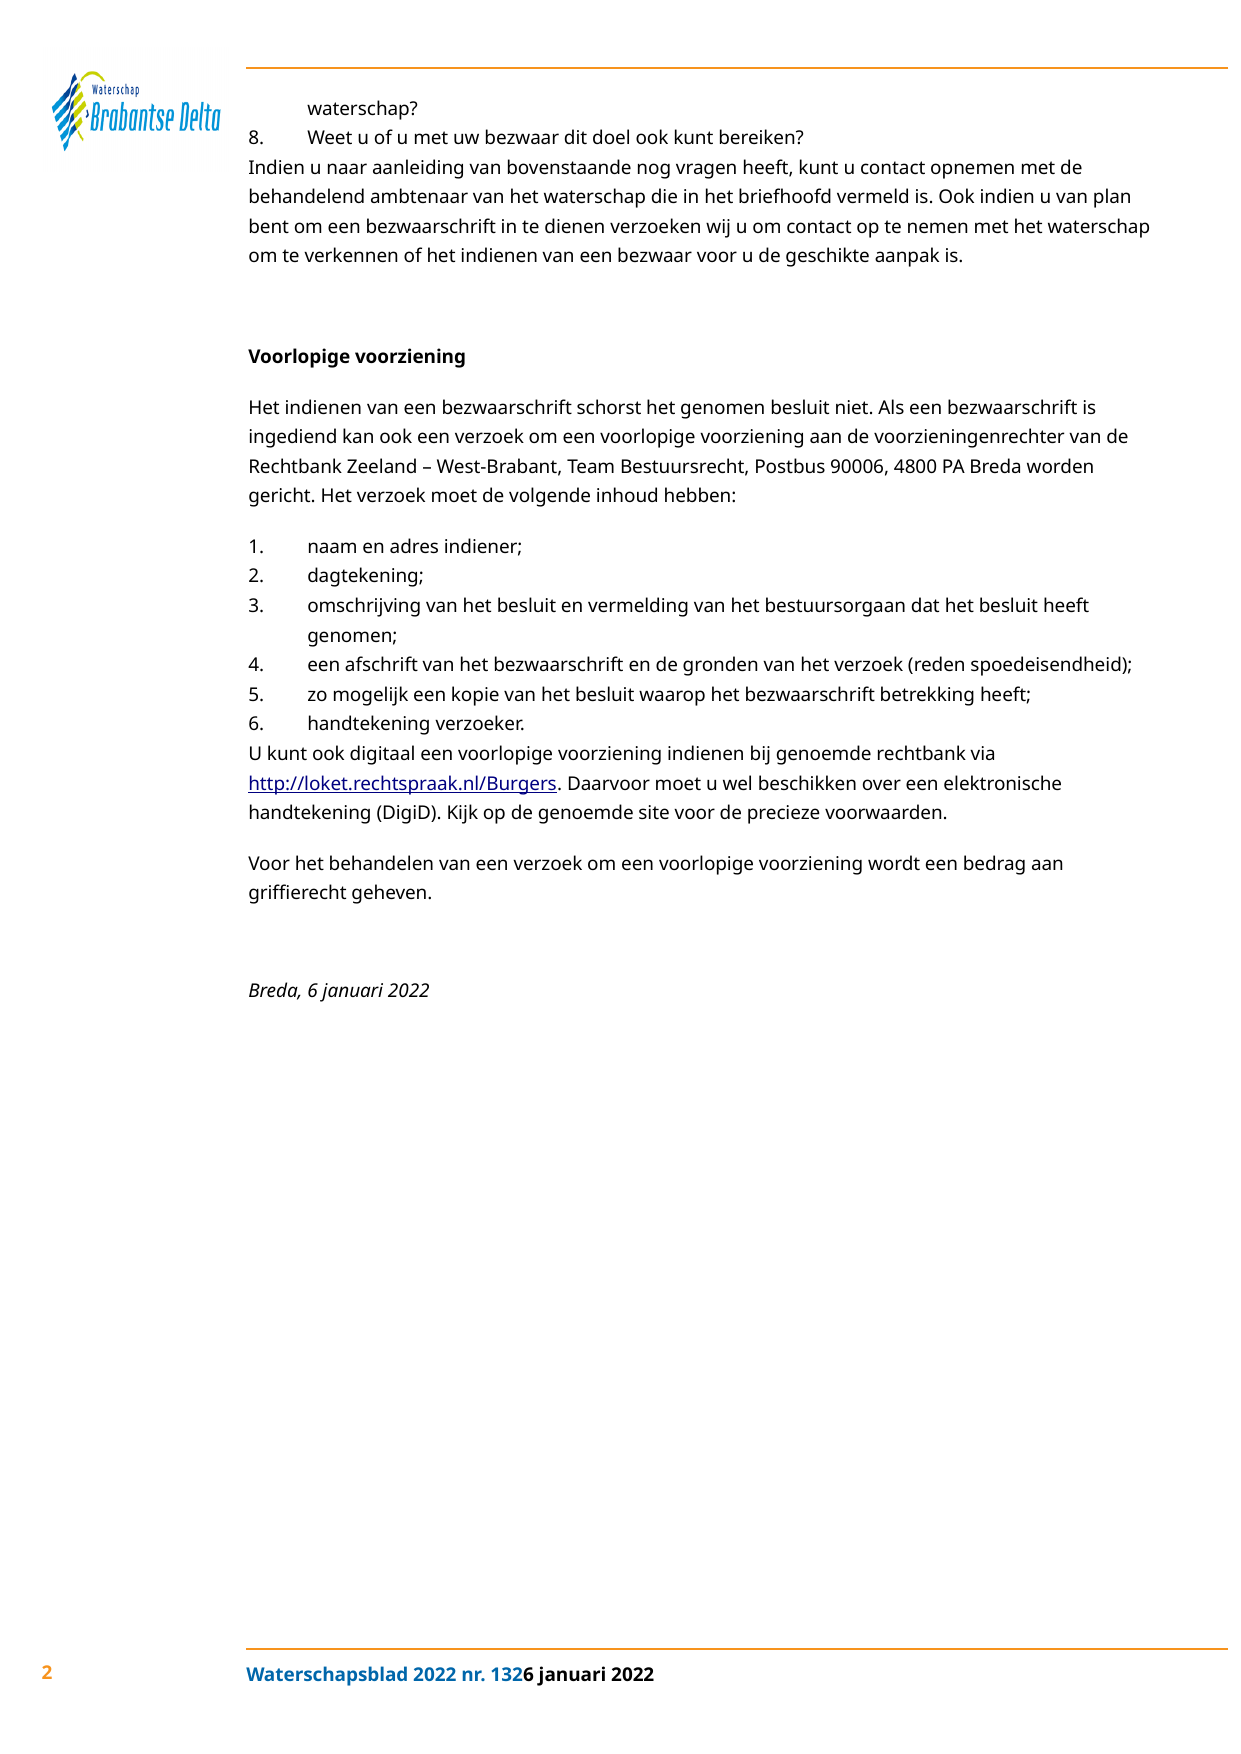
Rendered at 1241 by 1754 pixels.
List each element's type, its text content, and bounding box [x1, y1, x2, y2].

list Weet u of u met uw bezwaar dit doel ook kunt bereiken? [248, 124, 1152, 150]
list zo mogelijk een kopie van het besluit waarop het bezwaarschrift betrekking heeft; [248, 681, 1152, 707]
text Indien u naar aanleiding van bovenstaande nog vragen heeft, kunt u contact opnemen met de behandelend ambtenaar van het waterschap die in het briefhoofd vermeld is. Ook indien u van plan bent om een bezwaarschrift in te dienen verzoeken wij u om contact op te nemen met het waterschap om te verkennen of het indienen van een bezwaar voor u de geschikte aanpak is. [248, 154, 1152, 268]
list omschrijving van het besluit en vermelding van het bestuursorgaan dat het besluit heeft genomen; [248, 592, 1152, 648]
text Voor het behandelen van een verzoek om een voorlopige voorziening wordt een bedrag aan griffierecht geheven. [248, 850, 1152, 905]
list naam en adres indiener; [248, 533, 1152, 559]
list dagtekening; [248, 563, 1152, 588]
list handtekening verzoeker. [248, 711, 1152, 736]
text Breda, 6 januari 2022 [248, 978, 1152, 1003]
text Het indienen van een bezwaarschrift schorst het genomen besluit niet. Als een bezwaarschrift is ingediend kan ook een verzoek om een voorlopige voorziening aan de voorzieningenrechter van de Rechtbank Zeeland – West-Brabant, Team Bestuursrecht, Postbus 90006, 4800 PA Breda worden gericht. Het verzoek moet de volgende inhoud hebben: [248, 394, 1152, 508]
text U kunt ook digitaal een voorlopige voorziening indienen bij genoemde rechtbank via http://loket.rechtspraak.nl/Burgers. Daarvoor moet u wel beschikken over een elektronische handtekening (DigiD). Kijk op de genoemde site voor de precieze voorwaarden. [248, 740, 1152, 825]
picture [41, 47, 231, 172]
list een afschrift van het bezwaarschrift en de gronden van het verzoek (reden spoedeisendheid); [248, 651, 1152, 677]
list waterschap? [248, 95, 1152, 121]
text Voorlopige voorziening [248, 343, 1152, 369]
